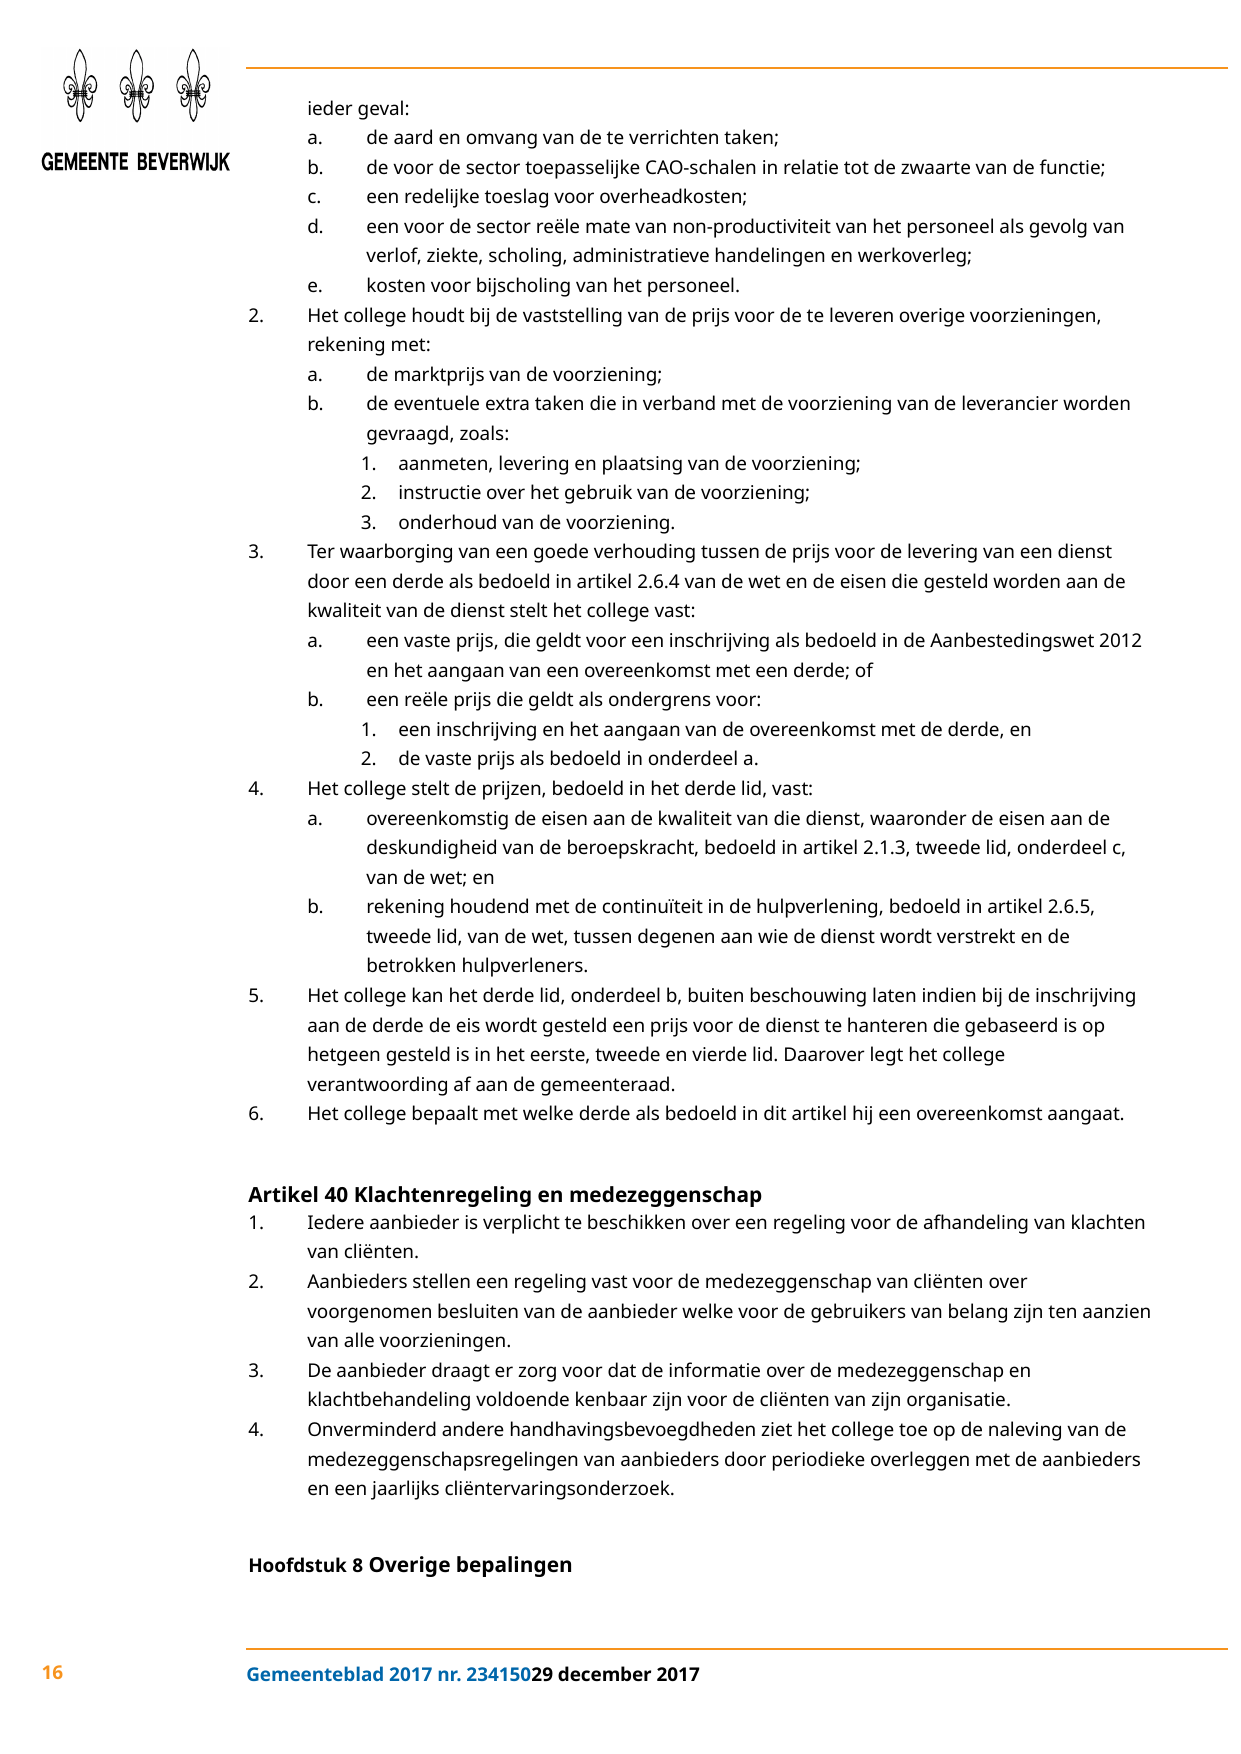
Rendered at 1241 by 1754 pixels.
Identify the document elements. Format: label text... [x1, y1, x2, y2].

list Het college kan het derde lid, onderdeel b, buiten beschouwing laten indien bij de inschrijving aan de derde de eis wordt gesteld een prijs voor de dienst te hanteren die gebaseerd is op hetgeen gesteld is in het eerste, tweede en vierde lid. Daarover legt het college verantwoording af aan de gemeenteraad. [248, 982, 1152, 1097]
list een vaste prijs, die geldt voor een inschrijving als bedoeld in de Aanbestedingswet 2012 en het aangaan van een overeenkomst met een derde; of [307, 627, 1152, 683]
list aanmeten, levering en plaatsing van de voorziening; [361, 450, 1152, 476]
list Ter waarborging van een goede verhouding tussen de prijs voor de levering van een dienst door een derde als bedoeld in artikel 2.6.4 van de wet en de eisen die gesteld worden aan de kwaliteit van de dienst stelt het college vast: [248, 538, 1152, 623]
list overeenkomstig de eisen aan de kwaliteit van die dienst, waaronder de eisen aan de deskundigheid van de beroepskracht, bedoeld in artikel 2.1.3, tweede lid, onderdeel c, van de wet; en [307, 805, 1152, 890]
list kosten voor bijscholing van het personeel. [307, 272, 1152, 298]
list de eventuele extra taken die in verband met de voorziening van de leverancier worden gevraagd, zoals: [307, 391, 1152, 446]
list instructie over het gebruik van de voorziening; [361, 479, 1152, 505]
list een reële prijs die geldt als ondergrens voor: [307, 686, 1152, 712]
text Artikel 40 Klachtenregeling en medezeggenschap [248, 1181, 1152, 1209]
list ieder geval: [248, 95, 1152, 121]
list Het college bepaalt met welke derde als bedoeld in dit artikel hij een overeenkomst aangaat. [248, 1101, 1152, 1126]
list de marktprijs van de voorziening; [307, 361, 1152, 387]
list onderhoud van de voorziening. [361, 509, 1152, 535]
list De aanbieder draagt er zorg voor dat de informatie over de medezeggenschap en klachtbehandeling voldoende kenbaar zijn voor de cliënten van zijn organisatie. [248, 1357, 1152, 1412]
list Onverminderd andere handhavingsbevoegdheden ziet het college toe op de naleving van de medezeggenschapsregelingen van aanbieders door periodieke overleggen met de aanbieders en een jaarlijks cliëntervaringsonderzoek. [248, 1416, 1152, 1501]
list een inschrijving en het aangaan van de overeenkomst met de derde, en [361, 716, 1152, 742]
list rekening houdend met de continuïteit in de hulpverlening, bedoeld in artikel 2.6.5, tweede lid, van de wet, tussen degenen aan wie de dienst wordt verstrekt en de betrokken hulpverleners. [307, 893, 1152, 978]
text Hoofdstuk 8 Overige bepalingen [248, 1551, 1152, 1579]
list de aard en omvang van de te verrichten taken; [307, 124, 1152, 150]
list een redelijke toeslag voor overheadkosten; [307, 183, 1152, 209]
list een voor de sector reële mate van non-productiviteit van het personeel als gevolg van verlof, ziekte, scholing, administratieve handelingen en werkoverleg; [307, 213, 1152, 268]
list de vaste prijs als bedoeld in onderdeel a. [361, 746, 1152, 771]
list de voor de sector toepasselijke CAO-schalen in relatie tot de zwaarte van de functie; [307, 154, 1152, 180]
list Het college houdt bij de vaststelling van de prijs voor de te leveren overige voorzieningen, rekening met: [248, 302, 1152, 357]
picture [41, 47, 231, 172]
list Het college stelt de prijzen, bedoeld in het derde lid, vast: [248, 775, 1152, 801]
list Aanbieders stellen een regeling vast voor de medezeggenschap van cliënten over voorgenomen besluiten van de aanbieder welke voor de gebruikers van belang zijn ten aanzien van alle voorzieningen. [248, 1268, 1152, 1353]
list Iedere aanbieder is verplicht te beschikken over een regeling voor de afhandeling van klachten van cliënten. [248, 1209, 1152, 1264]
